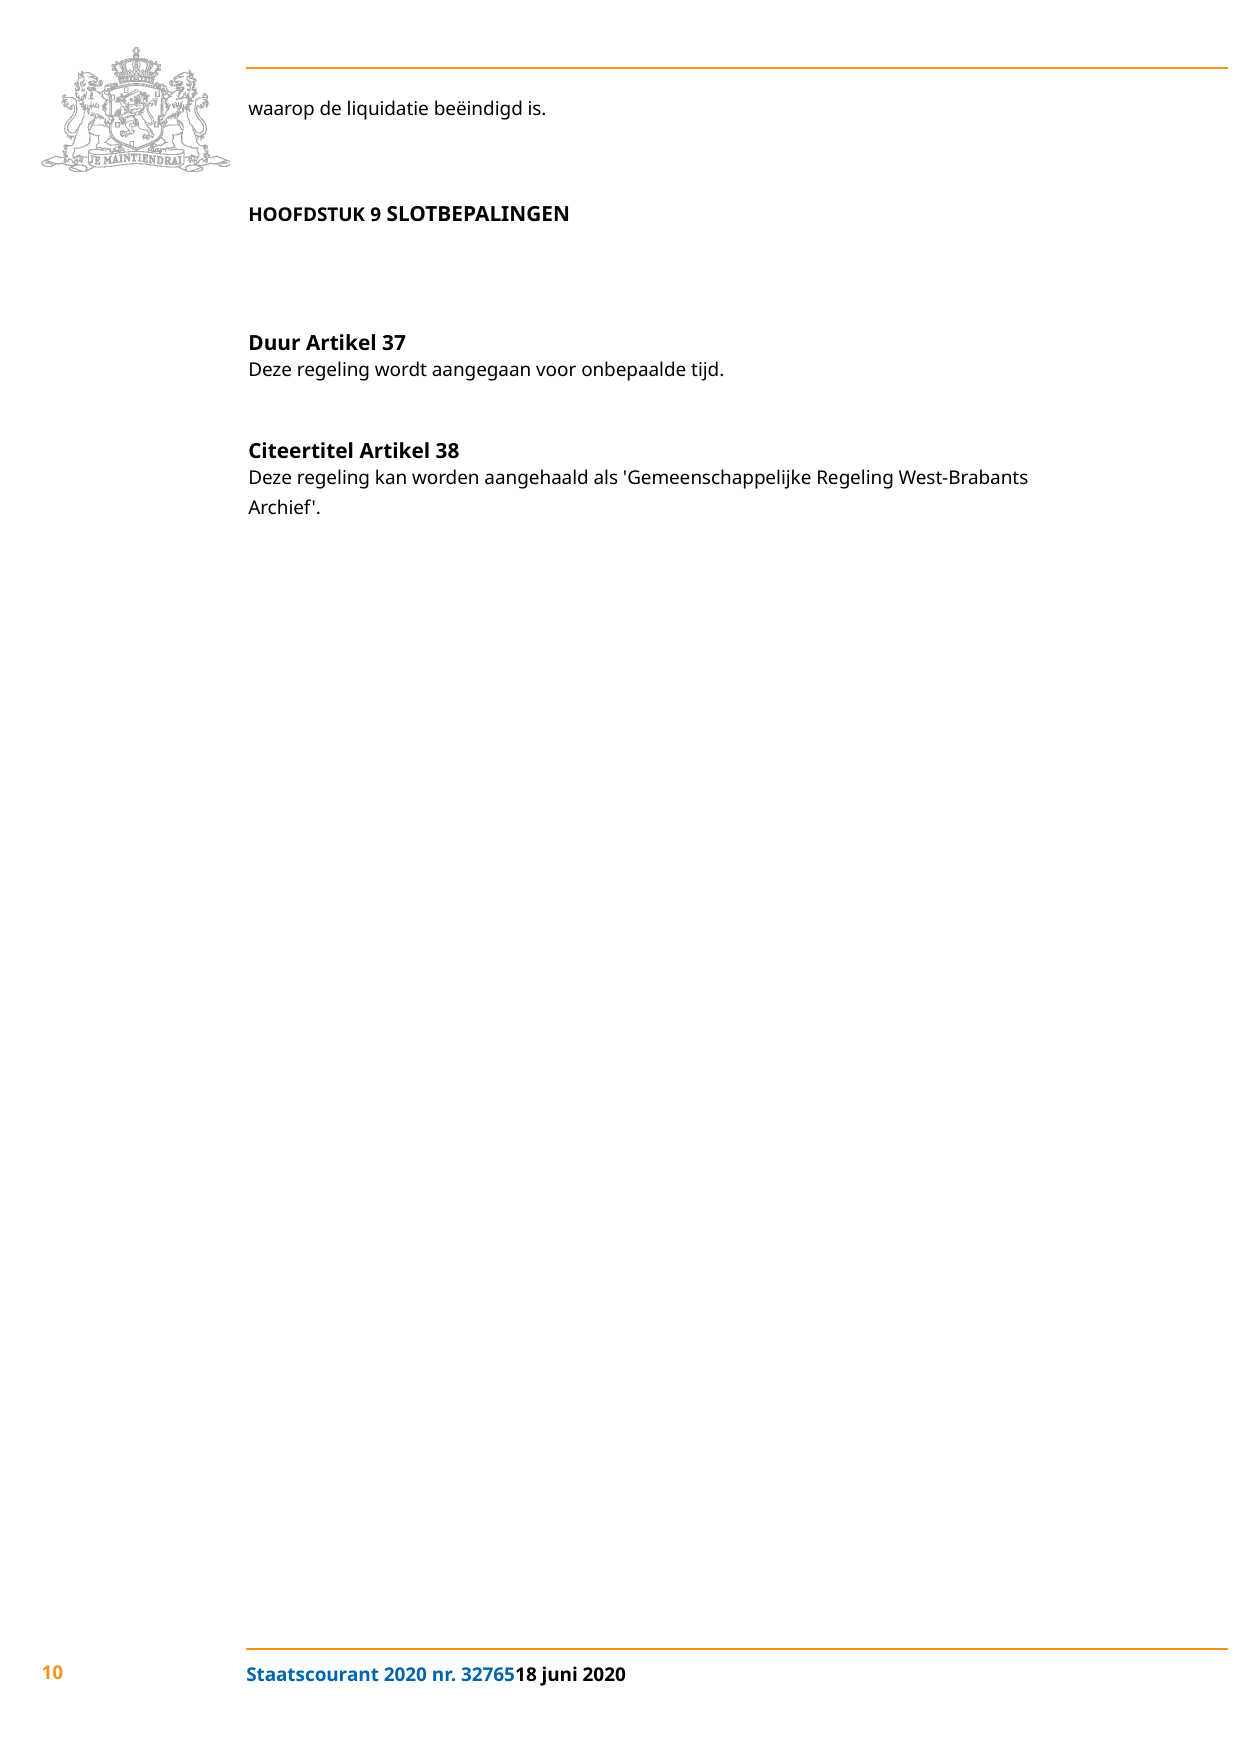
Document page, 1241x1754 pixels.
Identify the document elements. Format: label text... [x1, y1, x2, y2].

text Citeertitel Artikel 38 [248, 436, 1152, 464]
text Duur Artikel 37 [248, 328, 1152, 356]
text HOOFDSTUK 9 SLOTBEPALINGEN [248, 199, 1152, 228]
text Archief'. [248, 494, 1152, 520]
text Deze regeling kan worden aangehaald als 'Gemeenschappelijke Regeling West-Brabants [248, 464, 1152, 490]
text waarop de liquidatie beëindigd is. [248, 95, 1152, 121]
picture [41, 47, 231, 172]
text Deze regeling wordt aangegaan voor onbepaalde tijd. [248, 356, 1152, 382]
